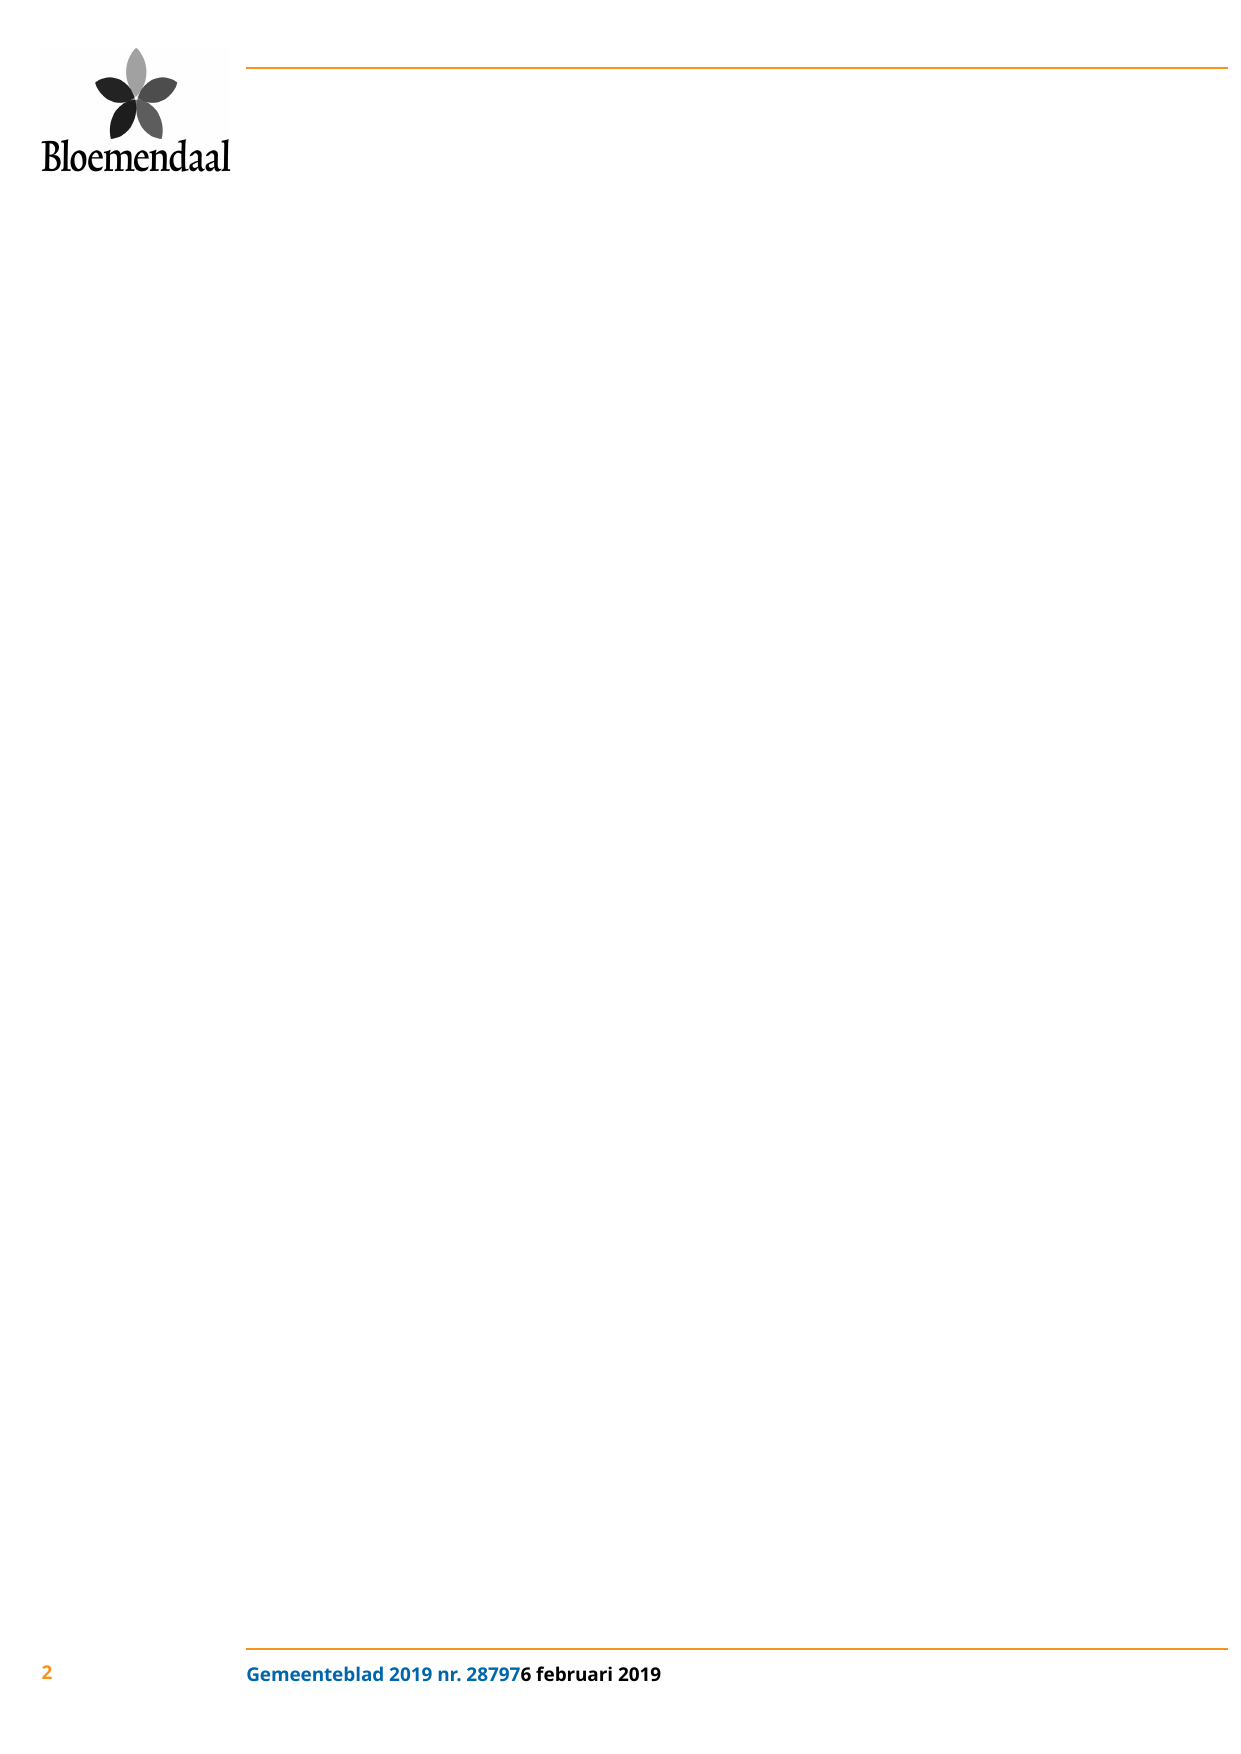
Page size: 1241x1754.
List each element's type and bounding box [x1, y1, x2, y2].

picture [41, 47, 231, 172]
